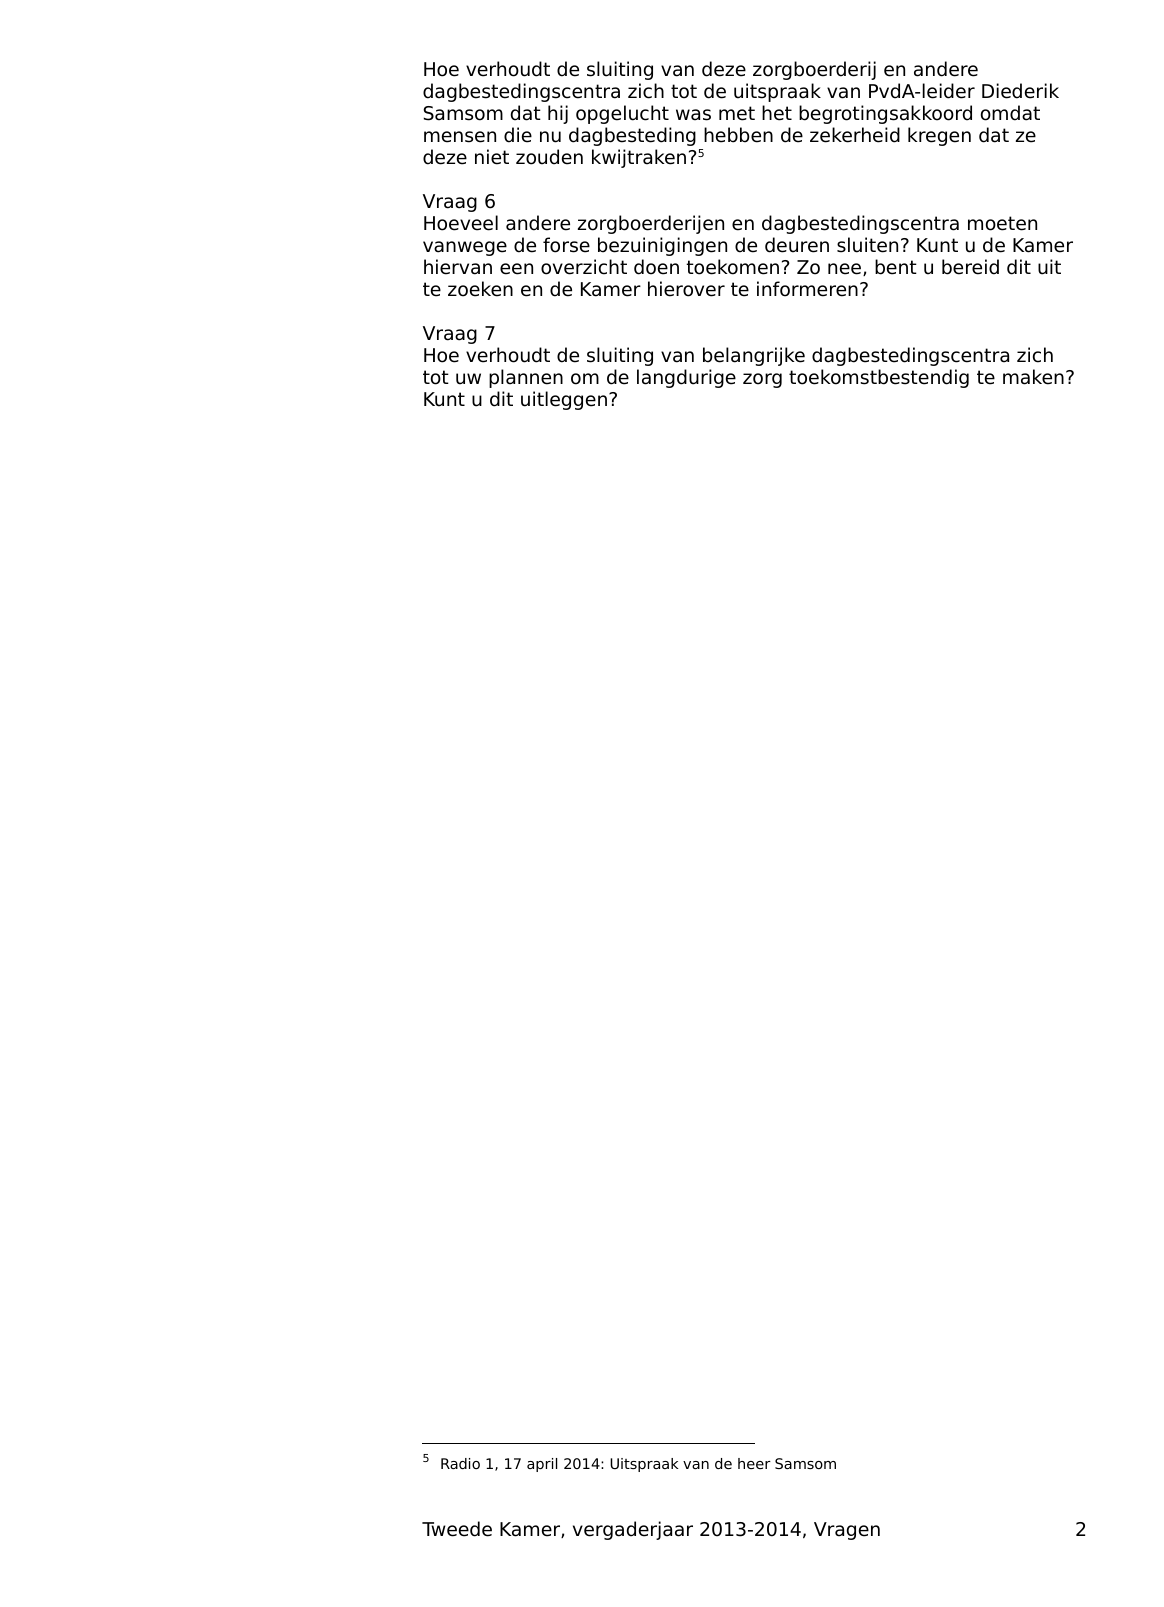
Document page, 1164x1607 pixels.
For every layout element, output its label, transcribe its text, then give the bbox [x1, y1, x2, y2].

text Hoe verhoudt de sluiting van deze zorgboerderij en andere dagbestedingscentra zich tot de uitspraak van PvdA-leider Diederik Samsom dat hij opgelucht was met het begrotingsakkoord omdat mensen die nu dagbesteding hebben de zekerheid kregen dat ze deze niet zouden kwijtraken? [422, 59, 1087, 169]
text Radio 1, 17 april 2014: Uitspraak van de heer Samsom [422, 1452, 1087, 1474]
text Hoeveel andere zorgboerderijen en dagbestedingscentra moeten vanwege de forse bezuinigingen de deuren sluiten? Kunt u de Kamer hiervan een overzicht doen toekomen? Zo nee, bent u bereid dit uit te zoeken en de Kamer hierover te informeren? [422, 213, 1087, 301]
text Hoe verhoudt de sluiting van belangrijke dagbestedingscentra zich tot uw plannen om de langdurige zorg toekomstbestendig te maken? Kunt u dit uitleggen? [422, 345, 1087, 411]
text Vraag 6 [422, 191, 1087, 213]
text Vraag 7 [422, 323, 1087, 345]
